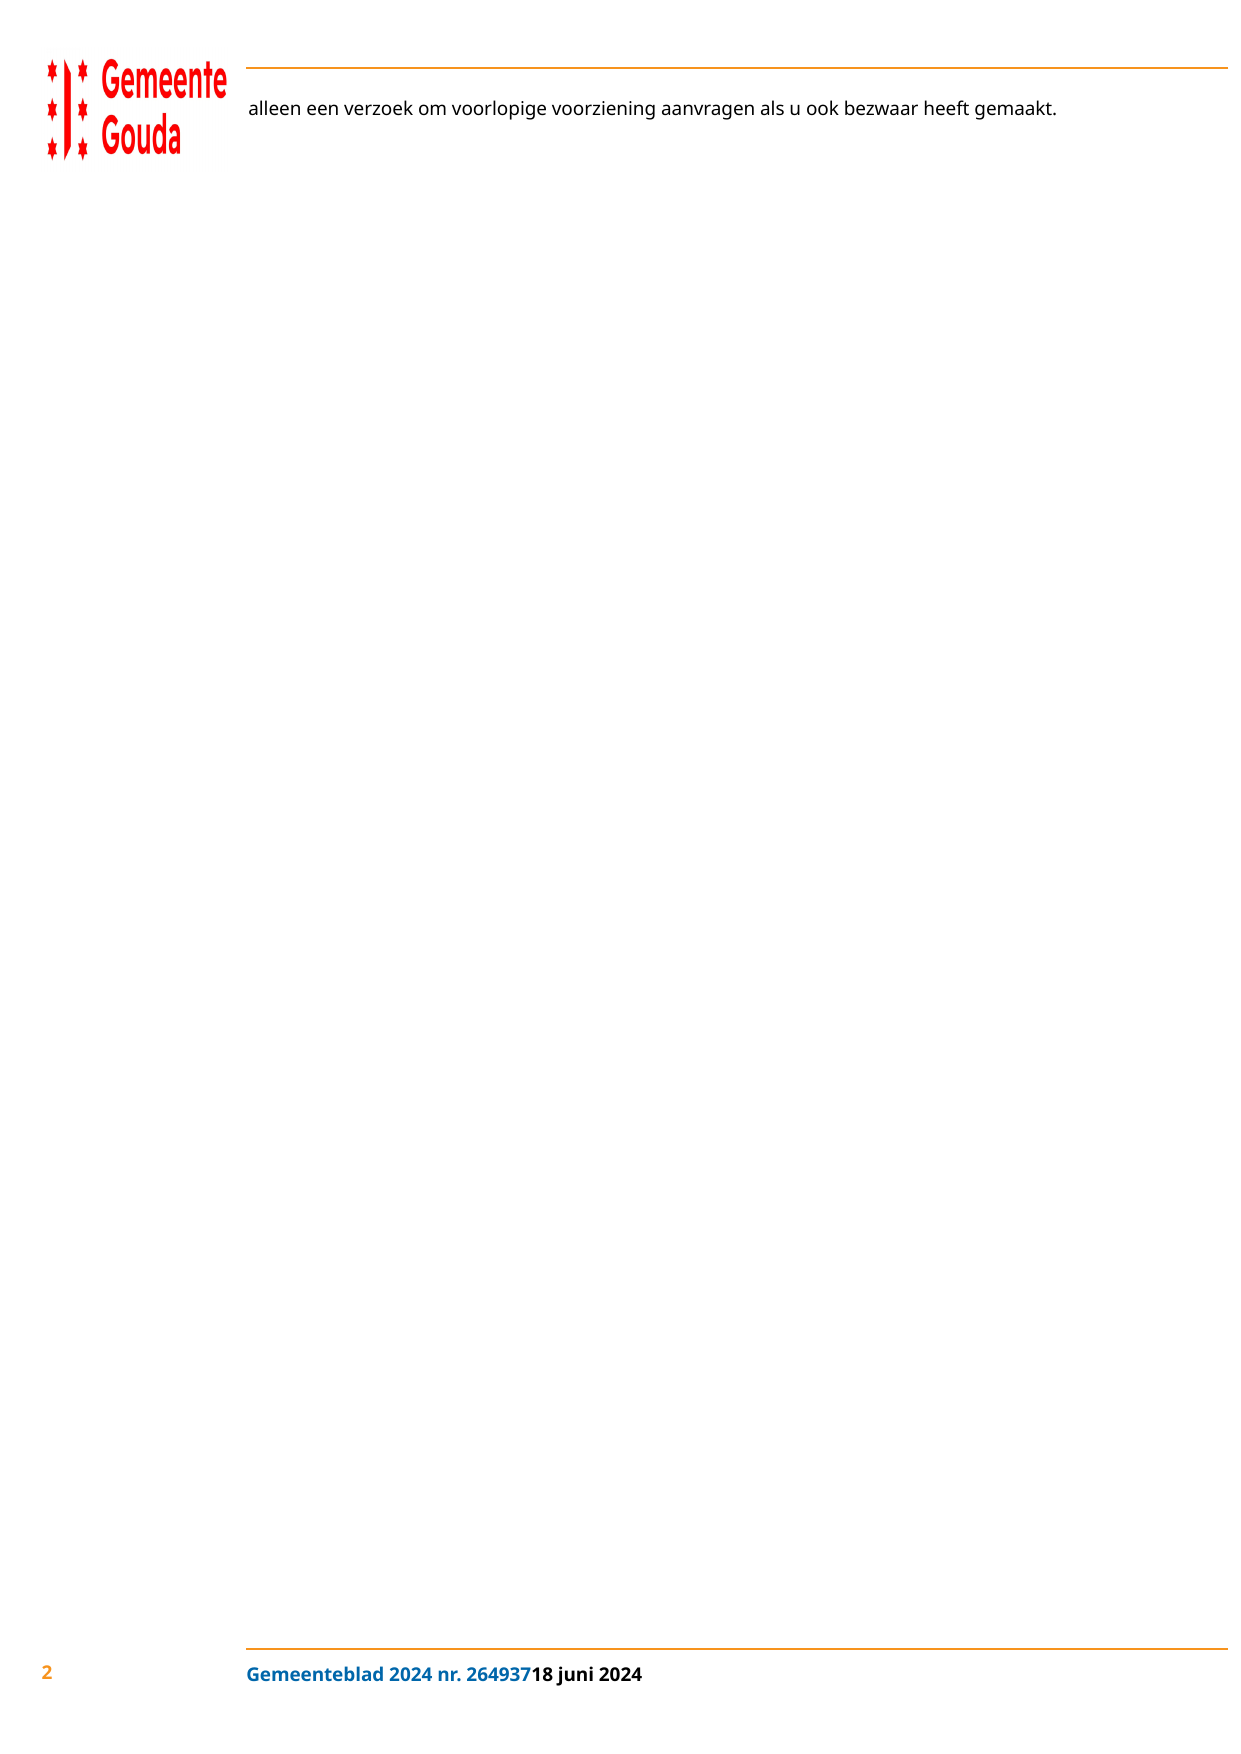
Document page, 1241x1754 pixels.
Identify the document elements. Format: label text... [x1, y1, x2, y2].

text alleen een verzoek om voorlopige voorziening aanvragen als u ook bezwaar heeft gemaakt. [248, 95, 1152, 121]
picture [41, 47, 231, 172]
